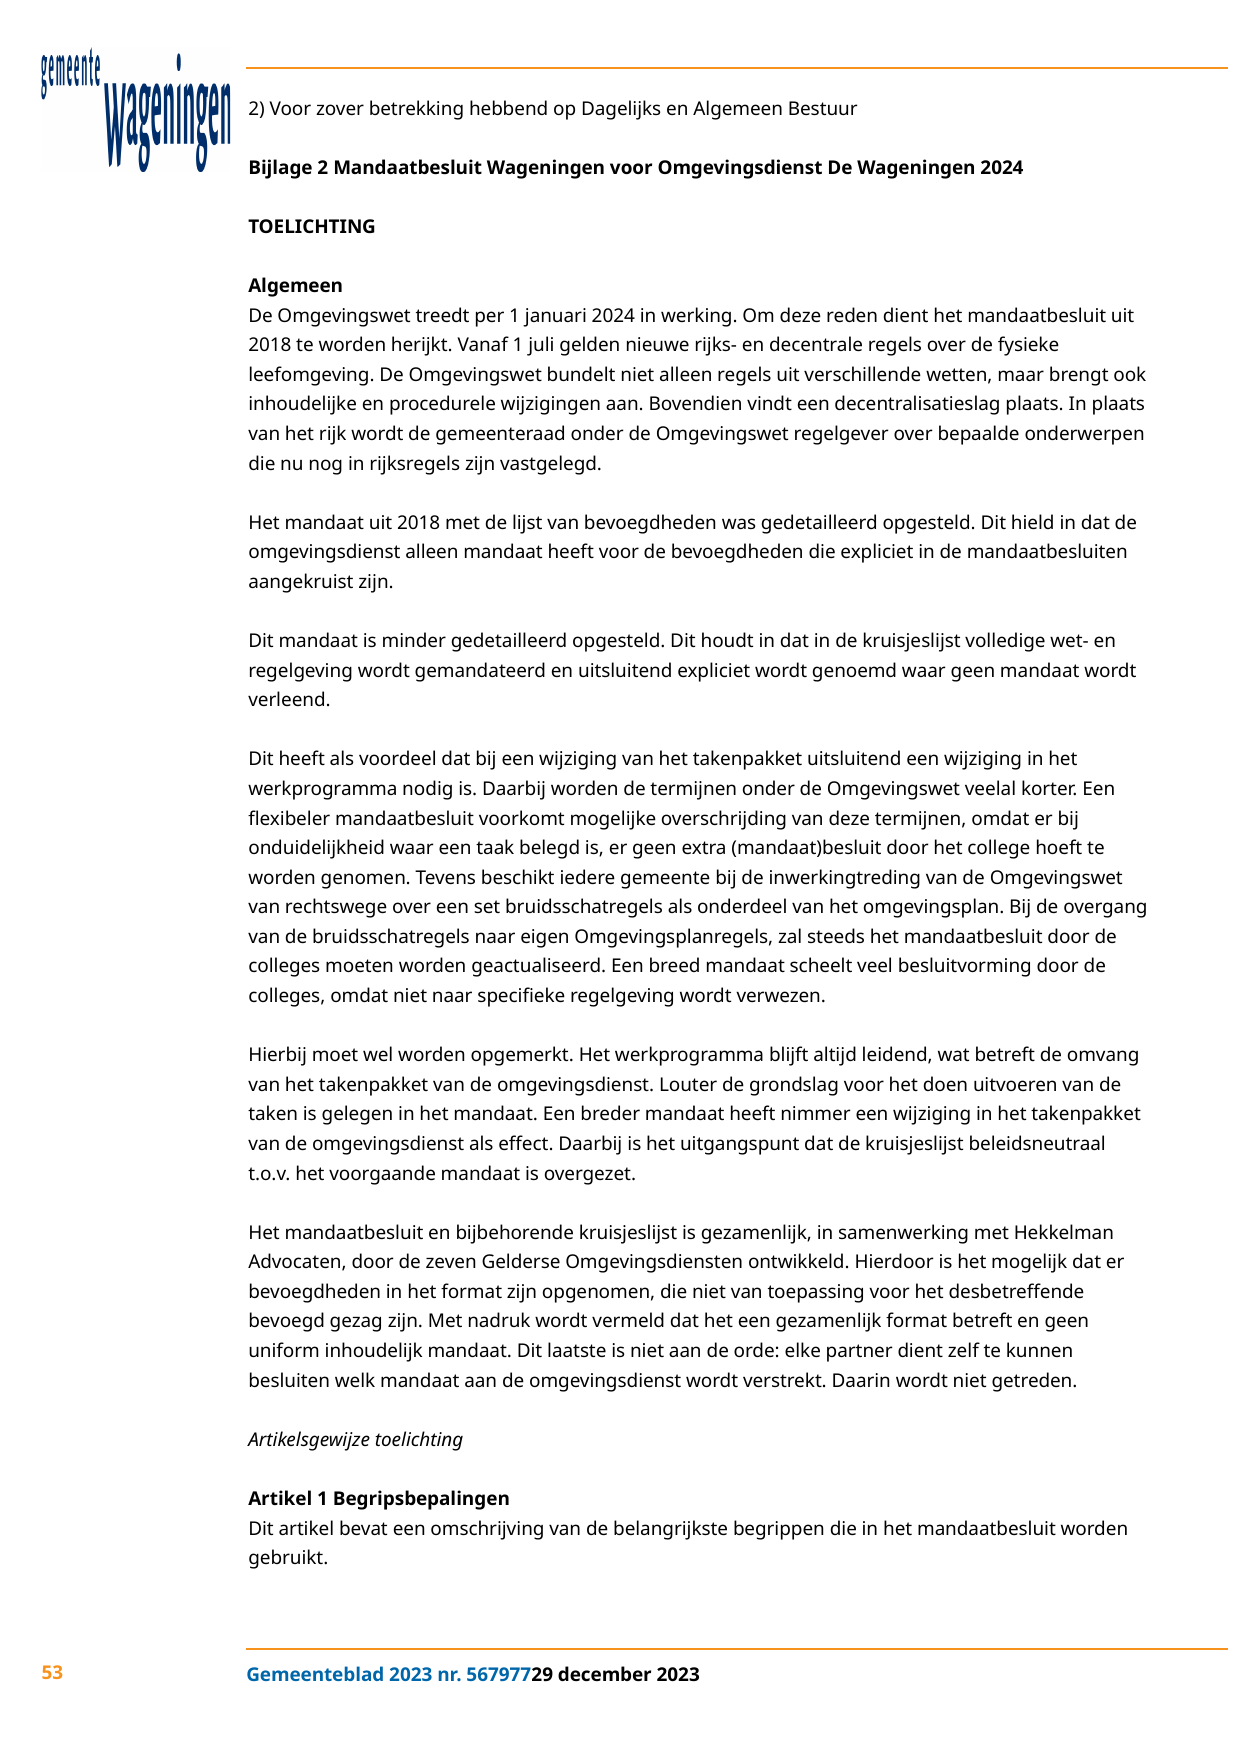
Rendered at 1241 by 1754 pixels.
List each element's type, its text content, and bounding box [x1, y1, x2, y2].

text Artikelsgewijze toelichting [248, 1426, 1152, 1452]
picture [41, 47, 231, 172]
text Het mandaatbesluit en bijbehorende kruisjeslijst is gezamenlijk, in samenwerking met Hekkelman Advocaten, door de zeven Gelderse Omgevingsdiensten ontwikkeld. Hierdoor is het mogelijk dat er bevoegdheden in het format zijn opgenomen, die niet van toepassing voor het desbetreffende bevoegd gezag zijn. Met nadruk wordt vermeld dat het een gezamenlijk format betreft en geen uniform inhoudelijk mandaat. Dit laatste is niet aan de orde: elke partner dient zelf te kunnen besluiten welk mandaat aan de omgevingsdienst wordt verstrekt. Daarin wordt niet getreden. [248, 1219, 1152, 1393]
text Hierbij moet wel worden opgemerkt. Het werkprogramma blijft altijd leidend, wat betreft de omvang van het takenpakket van de omgevingsdienst. Louter de grondslag voor het doen uitvoeren van de taken is gelegen in het mandaat. Een breder mandaat heeft nimmer een wijziging in het takenpakket van de omgevingsdienst als effect. Daarbij is het uitgangspunt dat de kruisjeslijst beleidsneutraal t.o.v. het voorgaande mandaat is overgezet. [248, 1041, 1152, 1186]
text TOELICHTING [248, 213, 1152, 239]
text Algemeen [248, 272, 1152, 298]
text Bijlage 2 Mandaatbesluit Wageningen voor Omgevingsdienst De Wageningen 2024 [248, 154, 1152, 180]
text Dit mandaat is minder gedetailleerd opgesteld. Dit houdt in dat in de kruisjeslijst volledige wet- en regelgeving wordt gemandateerd en uitsluitend expliciet wordt genoemd waar geen mandaat wordt verleend. [248, 627, 1152, 712]
text Het mandaat uit 2018 met de lijst van bevoegdheden was gedetailleerd opgesteld. Dit hield in dat de omgevingsdienst alleen mandaat heeft voor de bevoegdheden die expliciet in de mandaatbesluiten aangekruist zijn. [248, 509, 1152, 594]
text Dit heeft als voordeel dat bij een wijziging van het takenpakket uitsluitend een wijziging in het werkprogramma nodig is. Daarbij worden de termijnen onder de Omgevingswet veelal korter. Een flexibeler mandaatbesluit voorkomt mogelijke overschrijding van deze termijnen, omdat er bij onduidelijkheid waar een taak belegd is, er geen extra (mandaat)besluit door het college hoeft te worden genomen. Tevens beschikt iedere gemeente bij de inwerkingtreding van de Omgevingswet van rechtswege over een set bruidsschatregels als onderdeel van het omgevingsplan. Bij de overgang van de bruidsschatregels naar eigen Omgevingsplanregels, zal steeds het mandaatbesluit door de colleges moeten worden geactualiseerd. Een breed mandaat scheelt veel besluitvorming door de colleges, omdat niet naar specifieke regelgeving wordt verwezen. [248, 746, 1152, 1008]
text Artikel 1 Begripsbepalingen [248, 1485, 1152, 1511]
text Dit artikel bevat een omschrijving van de belangrijkste begrippen die in het mandaatbesluit worden gebruikt. [248, 1515, 1152, 1570]
text 2) Voor zover betrekking hebbend op Dagelijks en Algemeen Bestuur [248, 95, 1152, 121]
text De Omgevingswet treedt per 1 januari 2024 in werking. Om deze reden dient het mandaatbesluit uit 2018 te worden herijkt. Vanaf 1 juli gelden nieuwe rijks- en decentrale regels over de fysieke leefomgeving. De Omgevingswet bundelt niet alleen regels uit verschillende wetten, maar brengt ook inhoudelijke en procedurele wijzigingen aan. Bovendien vindt een decentralisatieslag plaats. In plaats van het rijk wordt de gemeenteraad onder de Omgevingswet regelgever over bepaalde onderwerpen die nu nog in rijksregels zijn vastgelegd. [248, 302, 1152, 476]
